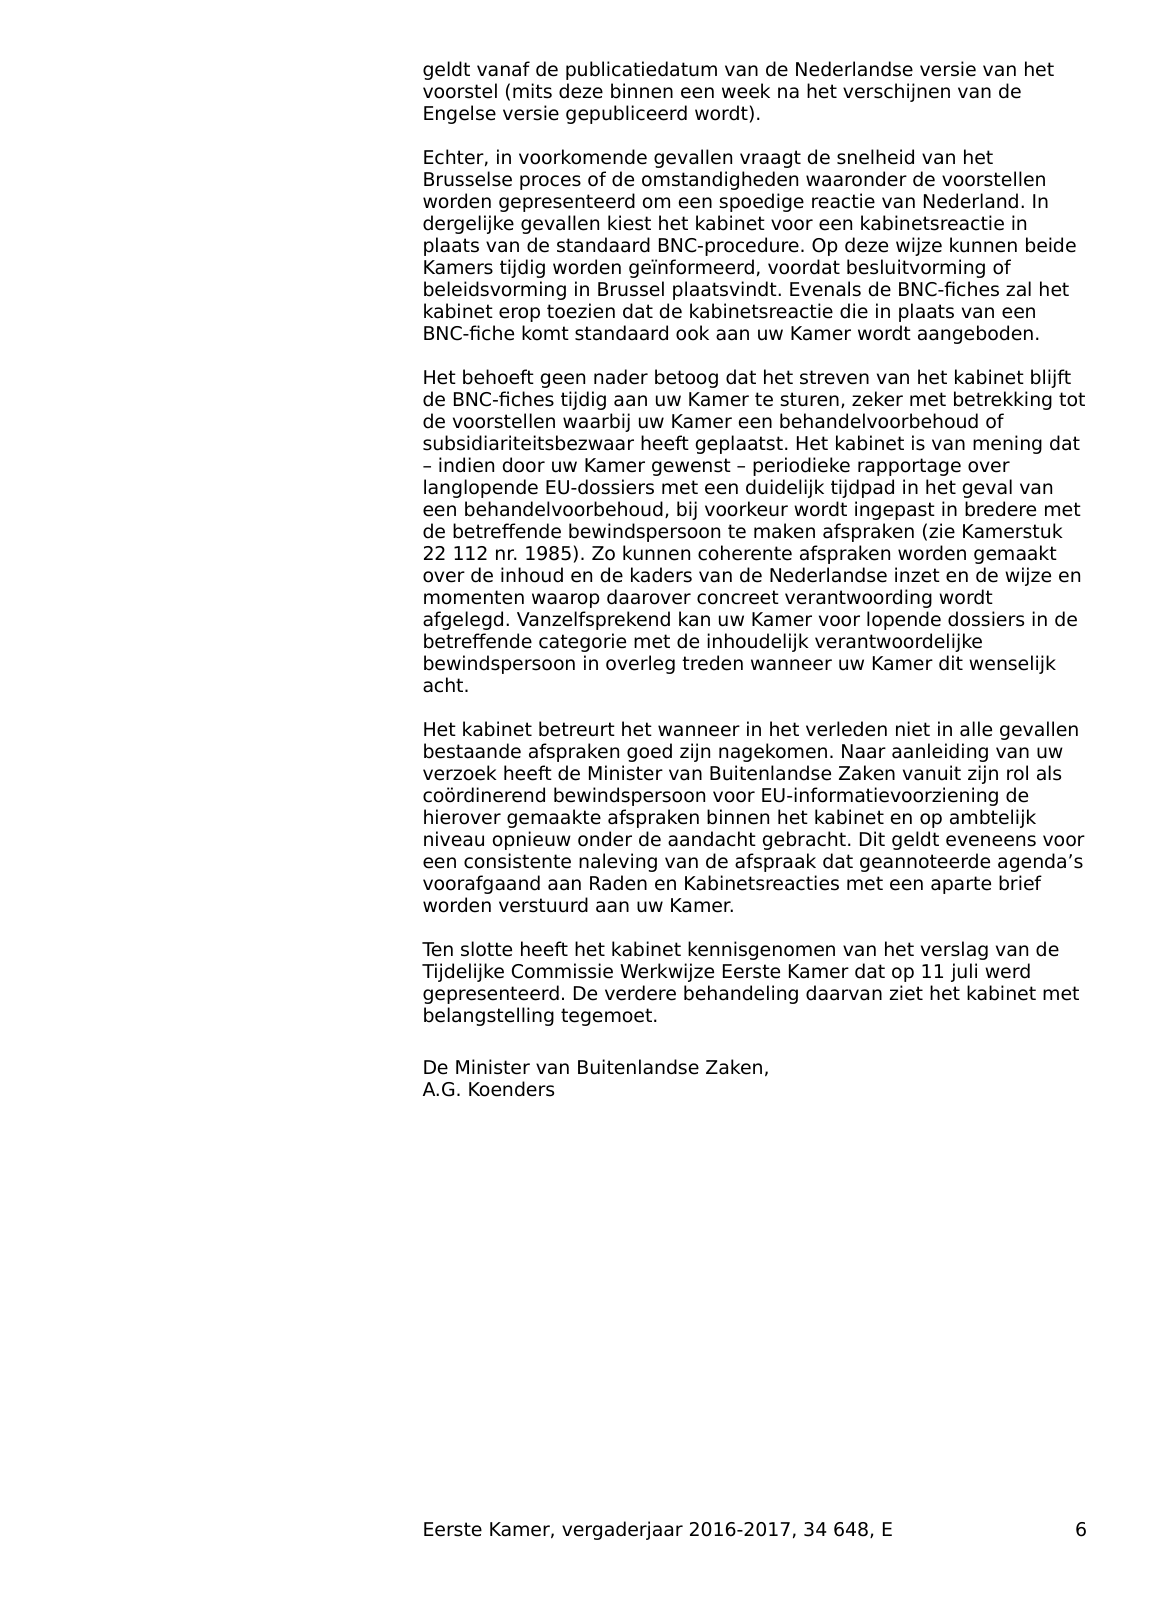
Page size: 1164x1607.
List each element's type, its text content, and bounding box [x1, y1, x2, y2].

text Ten slotte heeft het kabinet kennisgenomen van het verslag van de Tijdelijke Commissie Werkwijze Eerste Kamer dat op 11 juli werd gepresenteerd. De verdere behandeling daarvan ziet het kabinet met belangstelling tegemoet. [422, 939, 1087, 1027]
text geldt vanaf de publicatiedatum van de Nederlandse versie van het voorstel (mits deze binnen een week na het verschijnen van de Engelse versie gepubliceerd wordt). [422, 59, 1087, 125]
text Het behoeft geen nader betoog dat het streven van het kabinet blijft de BNC-fiches tijdig aan uw Kamer te sturen, zeker met betrekking tot de voorstellen waarbij uw Kamer een behandelvoorbehoud of subsidiariteitsbezwaar heeft geplaatst. Het kabinet is van mening dat – indien door uw Kamer gewenst – periodieke rapportage over langlopende EU-dossiers met een duidelijk tijdpad in het geval van een behandelvoorbehoud, bij voorkeur wordt ingepast in bredere met de betreffende bewindspersoon te maken afspraken (zie Kamerstuk 22 112 nr. 1985). Zo kunnen coherente afspraken worden gemaakt over de inhoud en de kaders van de Nederlandse inzet en de wijze en momenten waarop daarover concreet verantwoording wordt afgelegd. Vanzelfsprekend kan uw Kamer voor lopende dossiers in de betreffende categorie met de inhoudelijk verantwoordelijke bewindspersoon in overleg treden wanneer uw Kamer dit wenselijk acht. [422, 367, 1087, 697]
text Het kabinet betreurt het wanneer in het verleden niet in alle gevallen bestaande afspraken goed zijn nagekomen. Naar aanleiding van uw verzoek heeft de Minister van Buitenlandse Zaken vanuit zijn rol als coördinerend bewindspersoon voor EU-informatievoorziening de hierover gemaakte afspraken binnen het kabinet en op ambtelijk niveau opnieuw onder de aandacht gebracht. Dit geldt eveneens voor een consistente naleving van de afspraak dat geannoteerde agenda’s voorafgaand aan Raden en Kabinetsreacties met een aparte brief worden verstuurd aan uw Kamer. [422, 719, 1087, 917]
text Echter, in voorkomende gevallen vraagt de snelheid van het Brusselse proces of de omstandigheden waaronder de voorstellen worden gepresenteerd om een spoedige reactie van Nederland. In dergelijke gevallen kiest het kabinet voor een kabinetsreactie in plaats van de standaard BNC-procedure. Op deze wijze kunnen beide Kamers tijdig worden geïnformeerd, voordat besluitvorming of beleidsvorming in Brussel plaatsvindt. Evenals de BNC-fiches zal het kabinet erop toezien dat de kabinetsreactie die in plaats van een BNC-fiche komt standaard ook aan uw Kamer wordt aangeboden. [422, 147, 1087, 345]
text De Minister van Buitenlandse Zaken, A.G. Koenders [422, 1057, 1087, 1101]
